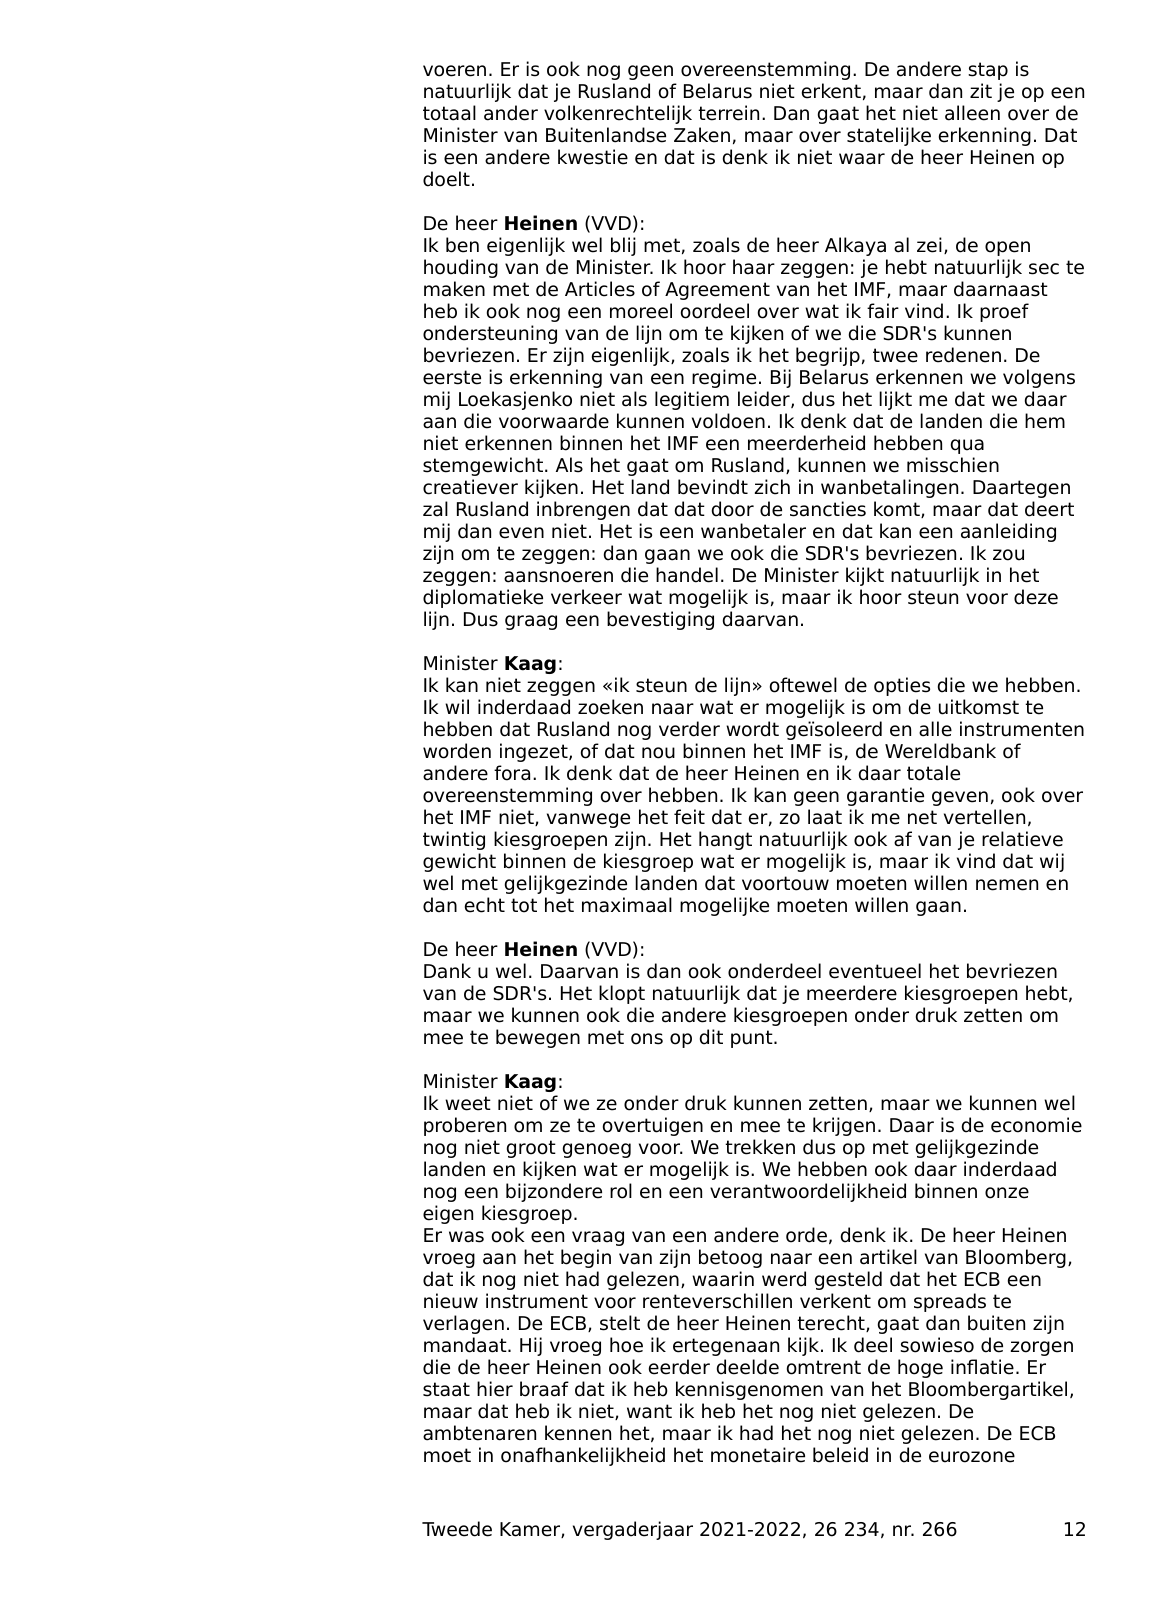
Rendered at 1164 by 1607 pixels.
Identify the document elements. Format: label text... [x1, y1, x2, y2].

text Minister Kaag: [422, 1071, 1087, 1093]
text De heer Heinen (VVD): [422, 939, 1087, 961]
text Er was ook een vraag van een andere orde, denk ik. De heer Heinen vroeg aan het begin van zijn betoog naar een artikel van Bloomberg, dat ik nog niet had gelezen, waarin werd gesteld dat het ECB een nieuw instrument voor renteverschillen verkent om spreads te verlagen. De ECB, stelt de heer Heinen terecht, gaat dan buiten zijn mandaat. Hij vroeg hoe ik ertegenaan kijk. Ik deel sowieso de zorgen die de heer Heinen ook eerder deelde omtrent de hoge inflatie. Er staat hier braaf dat ik heb kennisgenomen van het Bloombergartikel, maar dat heb ik niet, want ik heb het nog niet gelezen. De ambtenaren kennen het, maar ik had het nog niet gelezen. De ECB moet in onafhankelijkheid het monetaire beleid in de eurozone [422, 1225, 1087, 1467]
text Ik weet niet of we ze onder druk kunnen zetten, maar we kunnen wel proberen om ze te overtuigen en mee te krijgen. Daar is de economie nog niet groot genoeg voor. We trekken dus op met gelijkgezinde landen en kijken wat er mogelijk is. We hebben ook daar inderdaad nog een bijzondere rol en een verantwoordelijkheid binnen onze eigen kiesgroep. [422, 1093, 1087, 1225]
text Dank u wel. Daarvan is dan ook onderdeel eventueel het bevriezen van de SDR's. Het klopt natuurlijk dat je meerdere kiesgroepen hebt, maar we kunnen ook die andere kiesgroepen onder druk zetten om mee te bewegen met ons op dit punt. [422, 961, 1087, 1049]
text Ik ben eigenlijk wel blij met, zoals de heer Alkaya al zei, de open houding van de Minister. Ik hoor haar zeggen: je hebt natuurlijk sec te maken met de Articles of Agreement van het IMF, maar daarnaast heb ik ook nog een moreel oordeel over wat ik fair vind. Ik proef ondersteuning van de lijn om te kijken of we die SDR's kunnen bevriezen. Er zijn eigenlijk, zoals ik het begrijp, twee redenen. De eerste is erkenning van een regime. Bij Belarus erkennen we volgens mij Loekasjenko niet als legitiem leider, dus het lijkt me dat we daar aan die voorwaarde kunnen voldoen. Ik denk dat de landen die hem niet erkennen binnen het IMF een meerderheid hebben qua stemgewicht. Als het gaat om Rusland, kunnen we misschien creatiever kijken. Het land bevindt zich in wanbetalingen. Daartegen zal Rusland inbrengen dat dat door de sancties komt, maar dat deert mij dan even niet. Het is een wanbetaler en dat kan een aanleiding zijn om te zeggen: dan gaan we ook die SDR's bevriezen. Ik zou zeggen: aansnoeren die handel. De Minister kijkt natuurlijk in het diplomatieke verkeer wat mogelijk is, maar ik hoor steun voor deze lijn. Dus graag een bevestiging daarvan. [422, 235, 1087, 631]
text voeren. Er is ook nog geen overeenstemming. De andere stap is natuurlijk dat je Rusland of Belarus niet erkent, maar dan zit je op een totaal ander volkenrechtelijk terrein. Dan gaat het niet alleen over de Minister van Buitenlandse Zaken, maar over statelijke erkenning. Dat is een andere kwestie en dat is denk ik niet waar de heer Heinen op doelt. [422, 59, 1087, 191]
text Minister Kaag: [422, 653, 1087, 675]
text Ik kan niet zeggen «ik steun de lijn» oftewel de opties die we hebben. Ik wil inderdaad zoeken naar wat er mogelijk is om de uitkomst te hebben dat Rusland nog verder wordt geïsoleerd en alle instrumenten worden ingezet, of dat nou binnen het IMF is, de Wereldbank of andere fora. Ik denk dat de heer Heinen en ik daar totale overeenstemming over hebben. Ik kan geen garantie geven, ook over het IMF niet, vanwege het feit dat er, zo laat ik me net vertellen, twintig kiesgroepen zijn. Het hangt natuurlijk ook af van je relatieve gewicht binnen de kiesgroep wat er mogelijk is, maar ik vind dat wij wel met gelijkgezinde landen dat voortouw moeten willen nemen en dan echt tot het maximaal mogelijke moeten willen gaan. [422, 675, 1087, 917]
text De heer Heinen (VVD): [422, 213, 1087, 235]
